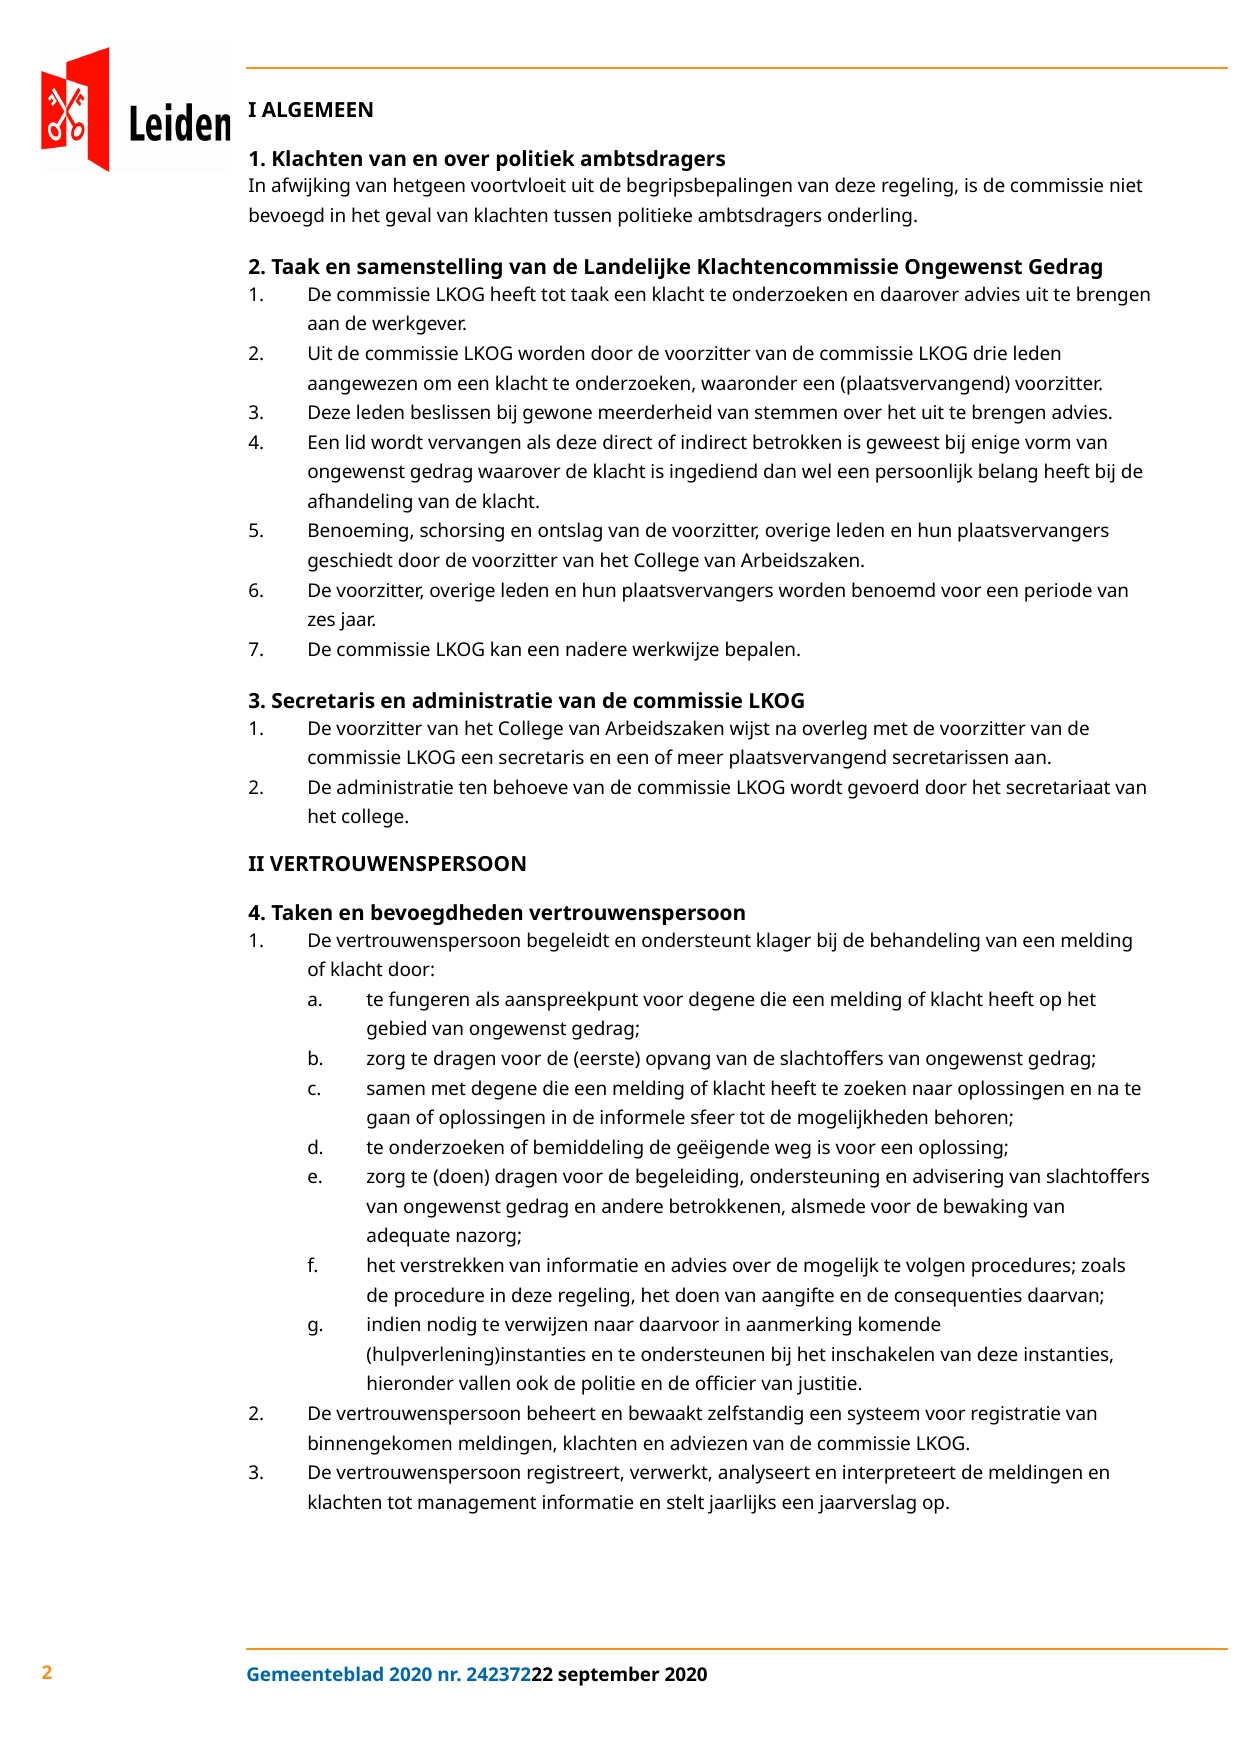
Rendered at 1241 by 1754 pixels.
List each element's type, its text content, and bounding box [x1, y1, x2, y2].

list De administratie ten behoeve van de commissie LKOG wordt gevoerd door het secretariaat van het college. [248, 774, 1152, 829]
list Een lid wordt vervangen als deze direct of indirect betrokken is geweest bij enige vorm van ongewenst gedrag waarover de klacht is ingediend dan wel een persoonlijk belang heeft bij de afhandeling van de klacht. [248, 429, 1152, 514]
list De voorzitter van het College van Arbeidszaken wijst na overleg met de voorzitter van de commissie LKOG een secretaris en een of meer plaatsvervangend secretarissen aan. [248, 715, 1152, 770]
picture [41, 47, 231, 172]
text 1. Klachten van en over politiek ambtsdragers [248, 144, 1152, 172]
list De voorzitter, overige leden en hun plaatsvervangers worden benoemd voor een periode van zes jaar. [248, 577, 1152, 632]
text 3. Secretaris en administratie van de commissie LKOG [248, 686, 1152, 715]
list indien nodig te verwijzen naar daarvoor in aanmerking komende (hulpverlening)instanties en te ondersteunen bij het inschakelen van deze instanties, hieronder vallen ook de politie en de officier van justitie. [307, 1311, 1152, 1396]
list De commissie LKOG kan een nadere werkwijze bepalen. [248, 636, 1152, 662]
text I ALGEMEEN [248, 95, 1152, 123]
list Benoeming, schorsing en ontslag van de voorzitter, overige leden en hun plaatsvervangers geschiedt door de voorzitter van het College van Arbeidszaken. [248, 518, 1152, 573]
list Uit de commissie LKOG worden door de voorzitter van de commissie LKOG drie leden aangewezen om een klacht te onderzoeken, waaronder een (plaatsvervangend) voorzitter. [248, 340, 1152, 395]
text In afwijking van hetgeen voortvloeit uit de begripsbepalingen van deze regeling, is de commissie niet bevoegd in het geval van klachten tussen politieke ambtsdragers onderling. [248, 172, 1152, 228]
text 4. Taken en bevoegdheden vertrouwenspersoon [248, 898, 1152, 927]
list De commissie LKOG heeft tot taak een klacht te onderzoeken en daarover advies uit te brengen aan de werkgever. [248, 281, 1152, 336]
list zorg te (doen) dragen voor de begeleiding, ondersteuning en advisering van slachtoffers van ongewenst gedrag en andere betrokkenen, alsmede voor de bewaking van adequate nazorg; [307, 1163, 1152, 1248]
list De vertrouwenspersoon registreert, verwerkt, analyseert en interpreteert de meldingen en klachten tot management informatie en stelt jaarlijks een jaarverslag op. [248, 1459, 1152, 1515]
list De vertrouwenspersoon begeleidt en ondersteunt klager bij de behandeling van een melding of klacht door: [248, 927, 1152, 982]
list te onderzoeken of bemiddeling de geëigende weg is voor een oplossing; [307, 1134, 1152, 1160]
text 2. Taak en samenstelling van de Landelijke Klachtencommissie Ongewenst Gedrag [248, 252, 1152, 281]
text II VERTROUWENSPERSOON [248, 849, 1152, 878]
list De vertrouwenspersoon beheert en bewaakt zelfstandig een systeem voor registratie van binnengekomen meldingen, klachten en adviezen van de commissie LKOG. [248, 1400, 1152, 1456]
list zorg te dragen voor de (eerste) opvang van de slachtoffers van ongewenst gedrag; [307, 1045, 1152, 1071]
list samen met degene die een melding of klacht heeft te zoeken naar oplossingen en na te gaan of oplossingen in de informele sfeer tot de mogelijkheden behoren; [307, 1075, 1152, 1130]
list het verstrekken van informatie en advies over de mogelijk te volgen procedures; zoals de procedure in deze regeling, het doen van aangifte en de consequenties daarvan; [307, 1252, 1152, 1308]
list Deze leden beslissen bij gewone meerderheid van stemmen over het uit te brengen advies. [248, 399, 1152, 425]
list te fungeren als aanspreekpunt voor degene die een melding of klacht heeft op het gebied van ongewenst gedrag; [307, 986, 1152, 1041]
